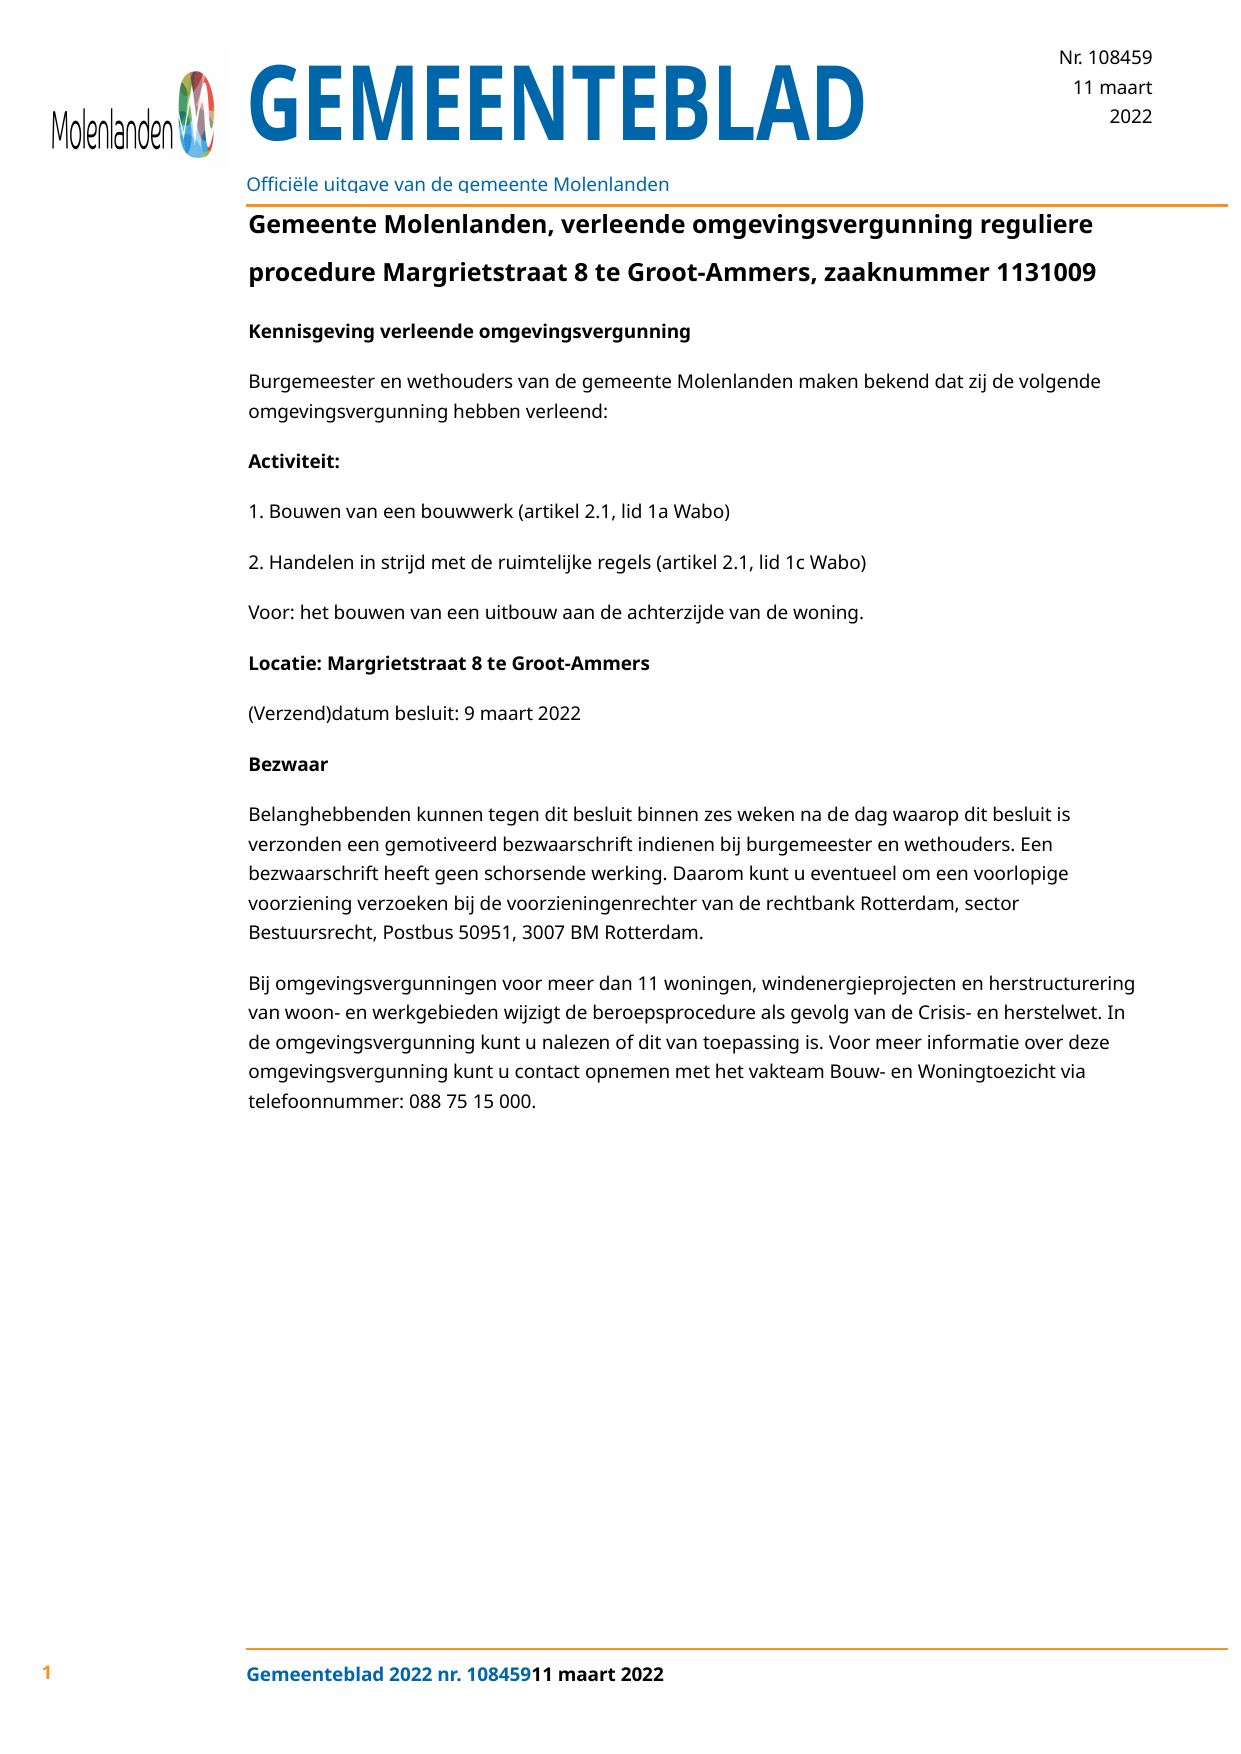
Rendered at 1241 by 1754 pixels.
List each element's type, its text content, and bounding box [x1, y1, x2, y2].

text (Verzend)datum besluit: 9 maart 2022 [248, 700, 1152, 726]
text Burgemeester en wethouders van de gemeente Molenlanden maken bekend dat zij de volgende omgevingsvergunning hebben verleend: [248, 368, 1152, 424]
text 2. Handelen in strijd met de ruimtelijke regels (artikel 2.1, lid 1c Wabo) [248, 549, 1152, 575]
text Gemeente Molenlanden, verleende omgevingsvergunning reguliere procedure Margrietstraat 8 te Groot-Ammers, zaaknummer 1131009 [248, 207, 1152, 288]
text Belanghebbenden kunnen tegen dit besluit binnen zes weken na de dag waarop dit besluit is verzonden een gemotiveerd bezwaarschrift indienen bij burgemeester en wethouders. Een bezwaarschrift heeft geen schorsende werking. Daarom kunt u eventueel om een voorlopige voorziening verzoeken bij de voorzieningenrechter van de rechtbank Rotterdam, sector Bestuursrecht, Postbus 50951, 3007 BM Rotterdam. [248, 801, 1152, 945]
text Locatie: Margrietstraat 8 te Groot-Ammers [248, 650, 1152, 676]
text Activiteit: [248, 448, 1152, 474]
picture [41, 47, 231, 172]
text Bezwaar [248, 751, 1152, 777]
text 1. Bouwen van een bouwwerk (artikel 2.1, lid 1a Wabo) [248, 499, 1152, 524]
text Bij omgevingsvergunningen voor meer dan 11 woningen, windenergieprojecten en herstructurering van woon- en werkgebieden wijzigt de beroepsprocedure als gevolg van de Crisis- en herstelwet. In de omgevingsvergunning kunt u nalezen of dit van toepassing is. Voor meer informatie over deze omgevingsvergunning kunt u contact opnemen met het vakteam Bouw- en Woningtoezicht via telefoonnummer: 088 75 15 000. [248, 970, 1152, 1114]
text Voor: het bouwen van een uitbouw aan de achterzijde van de woning. [248, 599, 1152, 625]
text Kennisgeving verleende omgevingsvergunning [248, 318, 1152, 344]
